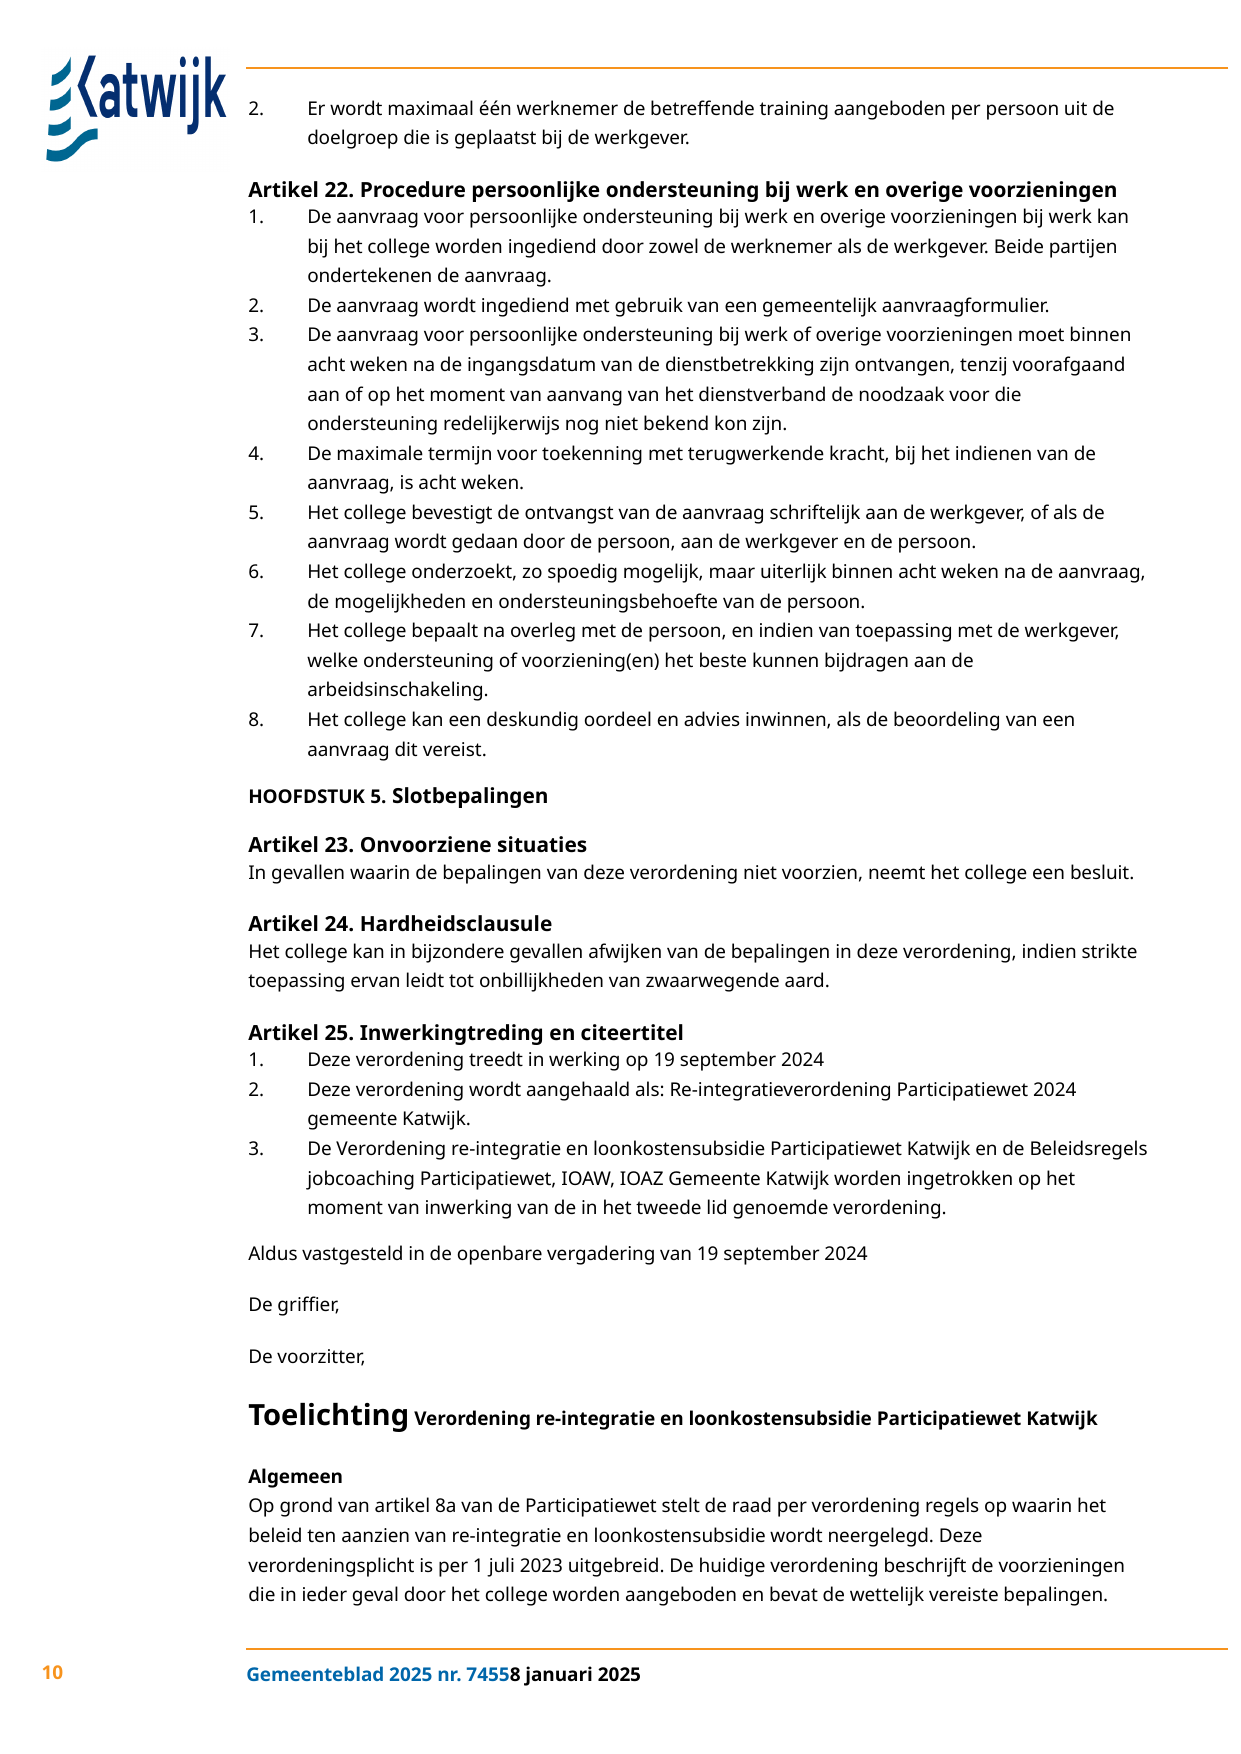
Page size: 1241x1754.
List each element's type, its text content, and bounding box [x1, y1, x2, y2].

text Aldus vastgesteld in de openbare vergadering van 19 september 2024 [248, 1240, 1152, 1266]
text Toelichting Verordening re-integratie en loonkostensubsidie Participatiewet Katwijk [248, 1394, 1152, 1434]
list Het college kan een deskundig oordeel en advies inwinnen, als de beoordeling van een aanvraag dit vereist. [248, 706, 1152, 761]
text Artikel 25. Inwerkingtreding en citeertitel [248, 1018, 1152, 1046]
list Er wordt maximaal één werknemer de betreffende training aangeboden per persoon uit de doelgroep die is geplaatst bij de werkgever. [248, 95, 1152, 150]
list Deze verordening wordt aangehaald als: Re-integratieverordening Participatiewet 2024 gemeente Katwijk. [248, 1076, 1152, 1131]
list Deze verordening treedt in werking op 19 september 2024 [248, 1046, 1152, 1072]
text Artikel 23. Onvoorziene situaties [248, 831, 1152, 859]
list Het college onderzoekt, zo spoedig mogelijk, maar uiterlijk binnen acht weken na de aanvraag, de mogelijkheden en ondersteuningsbehoefte van de persoon. [248, 558, 1152, 613]
list De aanvraag wordt ingediend met gebruik van een gemeentelijk aanvraagformulier. [248, 292, 1152, 318]
list Het college bevestigt de ontvangst van de aanvraag schriftelijk aan de werkgever, of als de aanvraag wordt gedaan door de persoon, aan de werkgever en de persoon. [248, 499, 1152, 554]
list Het college bepaalt na overleg met de persoon, en indien van toepassing met de werkgever, welke ondersteuning of voorziening(en) het beste kunnen bijdragen aan de arbeidsinschakeling. [248, 617, 1152, 702]
text HOOFDSTUK 5. Slotbepalingen [248, 781, 1152, 810]
picture [41, 47, 231, 172]
text Artikel 24. Hardheidsclausule [248, 909, 1152, 938]
text Algemeen [248, 1463, 1152, 1489]
text Op grond van artikel 8a van de Participatiewet stelt de raad per verordening regels op waarin het beleid ten aanzien van re-integratie en loonkostensubsidie wordt neergelegd. Deze verordeningsplicht is per 1 juli 2023 uitgebreid. De huidige verordening beschrijft de voorzieningen die in ieder geval door het college worden aangeboden en bevat de wettelijk vereiste bepalingen. [248, 1493, 1152, 1607]
text Artikel 22. Procedure persoonlijke ondersteuning bij werk en overige voorzieningen [248, 175, 1152, 203]
text De voorzitter, [248, 1343, 1152, 1368]
list De maximale termijn voor toekenning met terugwerkende kracht, bij het indienen van de aanvraag, is acht weken. [248, 440, 1152, 495]
text Het college kan in bijzondere gevallen afwijken van de bepalingen in deze verordening, indien strikte toepassing ervan leidt tot onbillijkheden van zwaarwegende aard. [248, 938, 1152, 993]
list De Verordening re-integratie en loonkostensubsidie Participatiewet Katwijk en de Beleidsregels jobcoaching Participatiewet, IOAW, IOAZ Gemeente Katwijk worden ingetrokken op het moment van inwerking van de in het tweede lid genoemde verordening. [248, 1135, 1152, 1220]
text In gevallen waarin de bepalingen van deze verordening niet voorzien, neemt het college een besluit. [248, 859, 1152, 885]
list De aanvraag voor persoonlijke ondersteuning bij werk of overige voorzieningen moet binnen acht weken na de ingangsdatum van de dienstbetrekking zijn ontvangen, tenzij voorafgaand aan of op het moment van aanvang van het dienstverband de noodzaak voor die ondersteuning redelijkerwijs nog niet bekend kon zijn. [248, 322, 1152, 436]
list De aanvraag voor persoonlijke ondersteuning bij werk en overige voorzieningen bij werk kan bij het college worden ingediend door zowel de werknemer als de werkgever. Beide partijen ondertekenen de aanvraag. [248, 203, 1152, 288]
text De griffier, [248, 1291, 1152, 1317]
